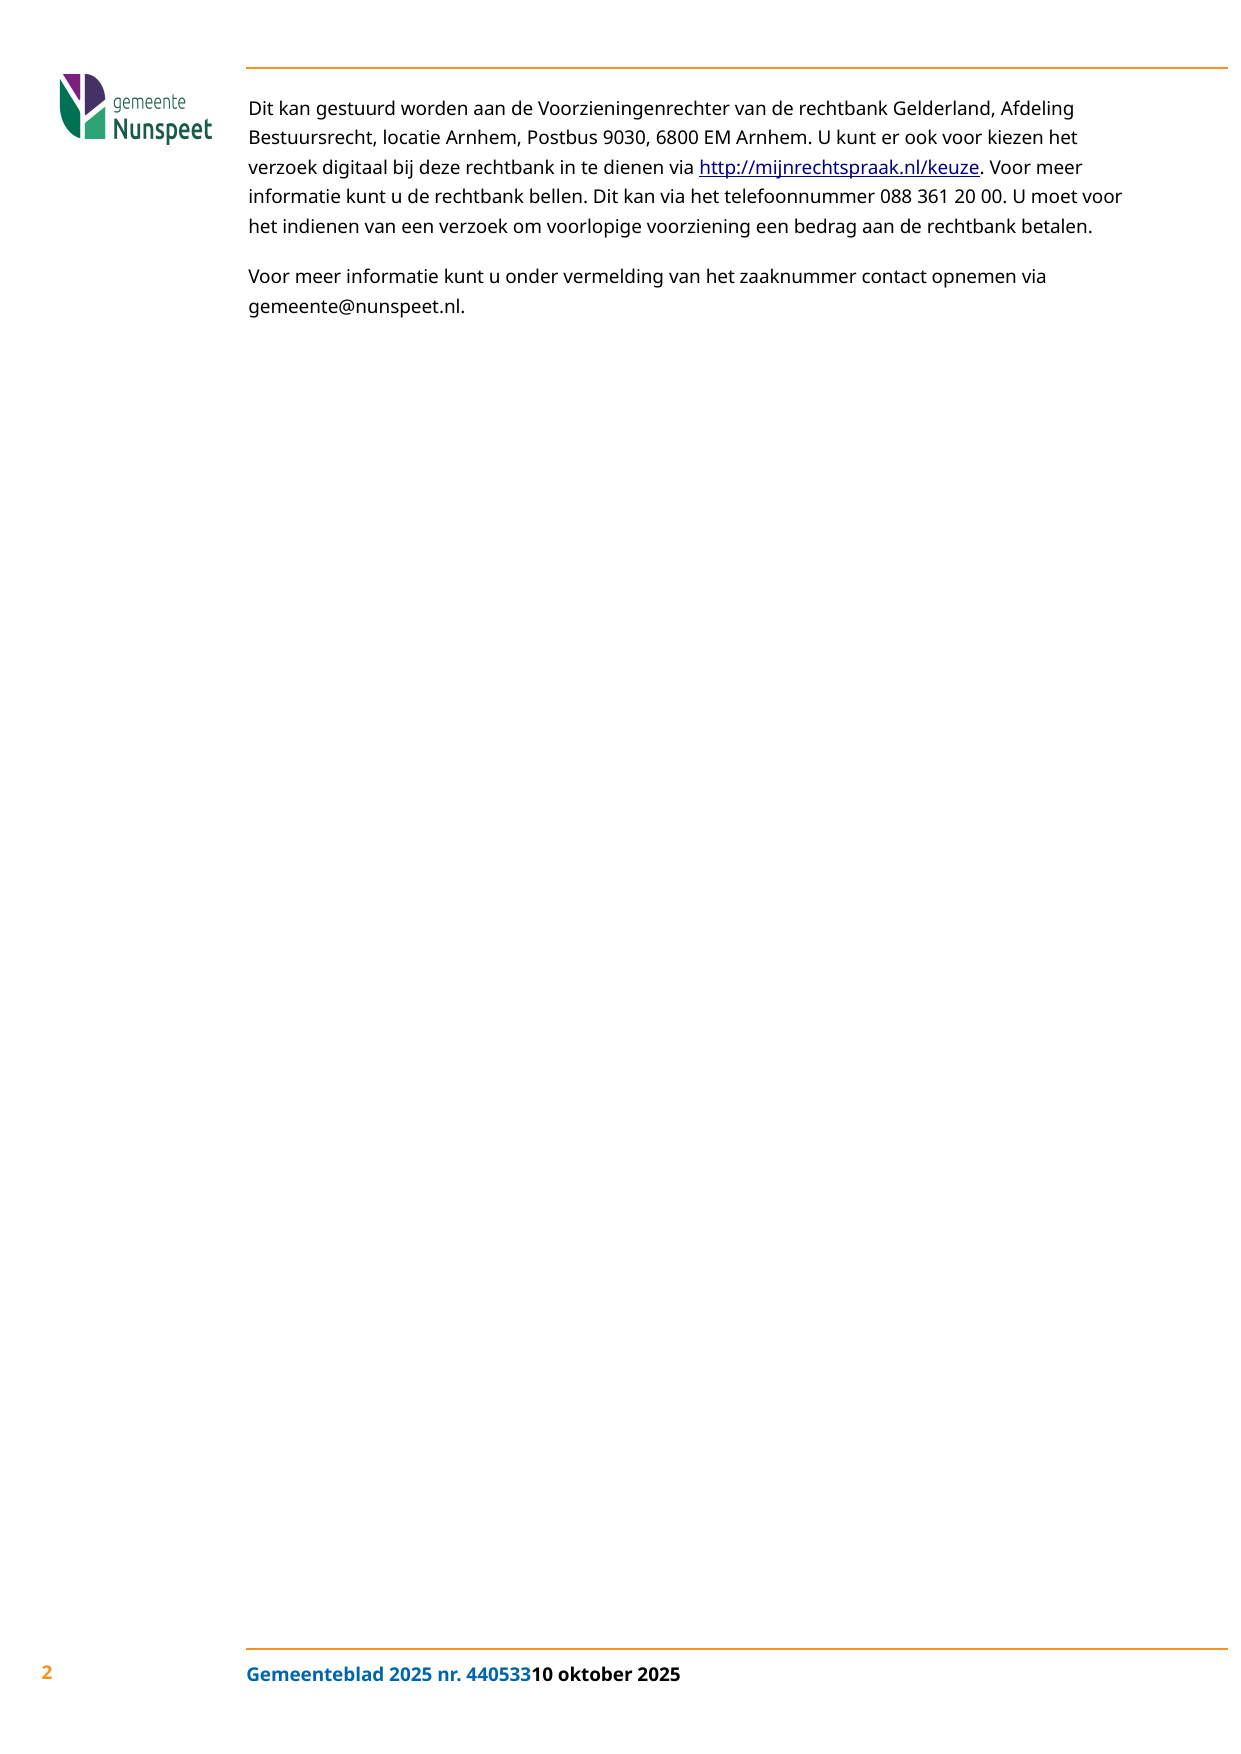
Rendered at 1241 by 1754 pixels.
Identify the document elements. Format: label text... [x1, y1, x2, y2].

text Voor meer informatie kunt u onder vermelding van het zaaknummer contact opnemen via gemeente@nunspeet.nl. [248, 263, 1152, 319]
picture [41, 47, 231, 172]
text Dit kan gestuurd worden aan de Voorzieningenrechter van de rechtbank Gelderland, Afdeling Bestuursrecht, locatie Arnhem, Postbus 9030, 6800 EM Arnhem. U kunt er ook voor kiezen het verzoek digitaal bij deze rechtbank in te dienen via http://mijnrechtspraak.nl/keuze. Voor meer informatie kunt u de rechtbank bellen. Dit kan via het telefoonnummer 088 361 20 00. U moet voor het indienen van een verzoek om voorlopige voorziening een bedrag aan de rechtbank betalen. [248, 95, 1152, 239]
